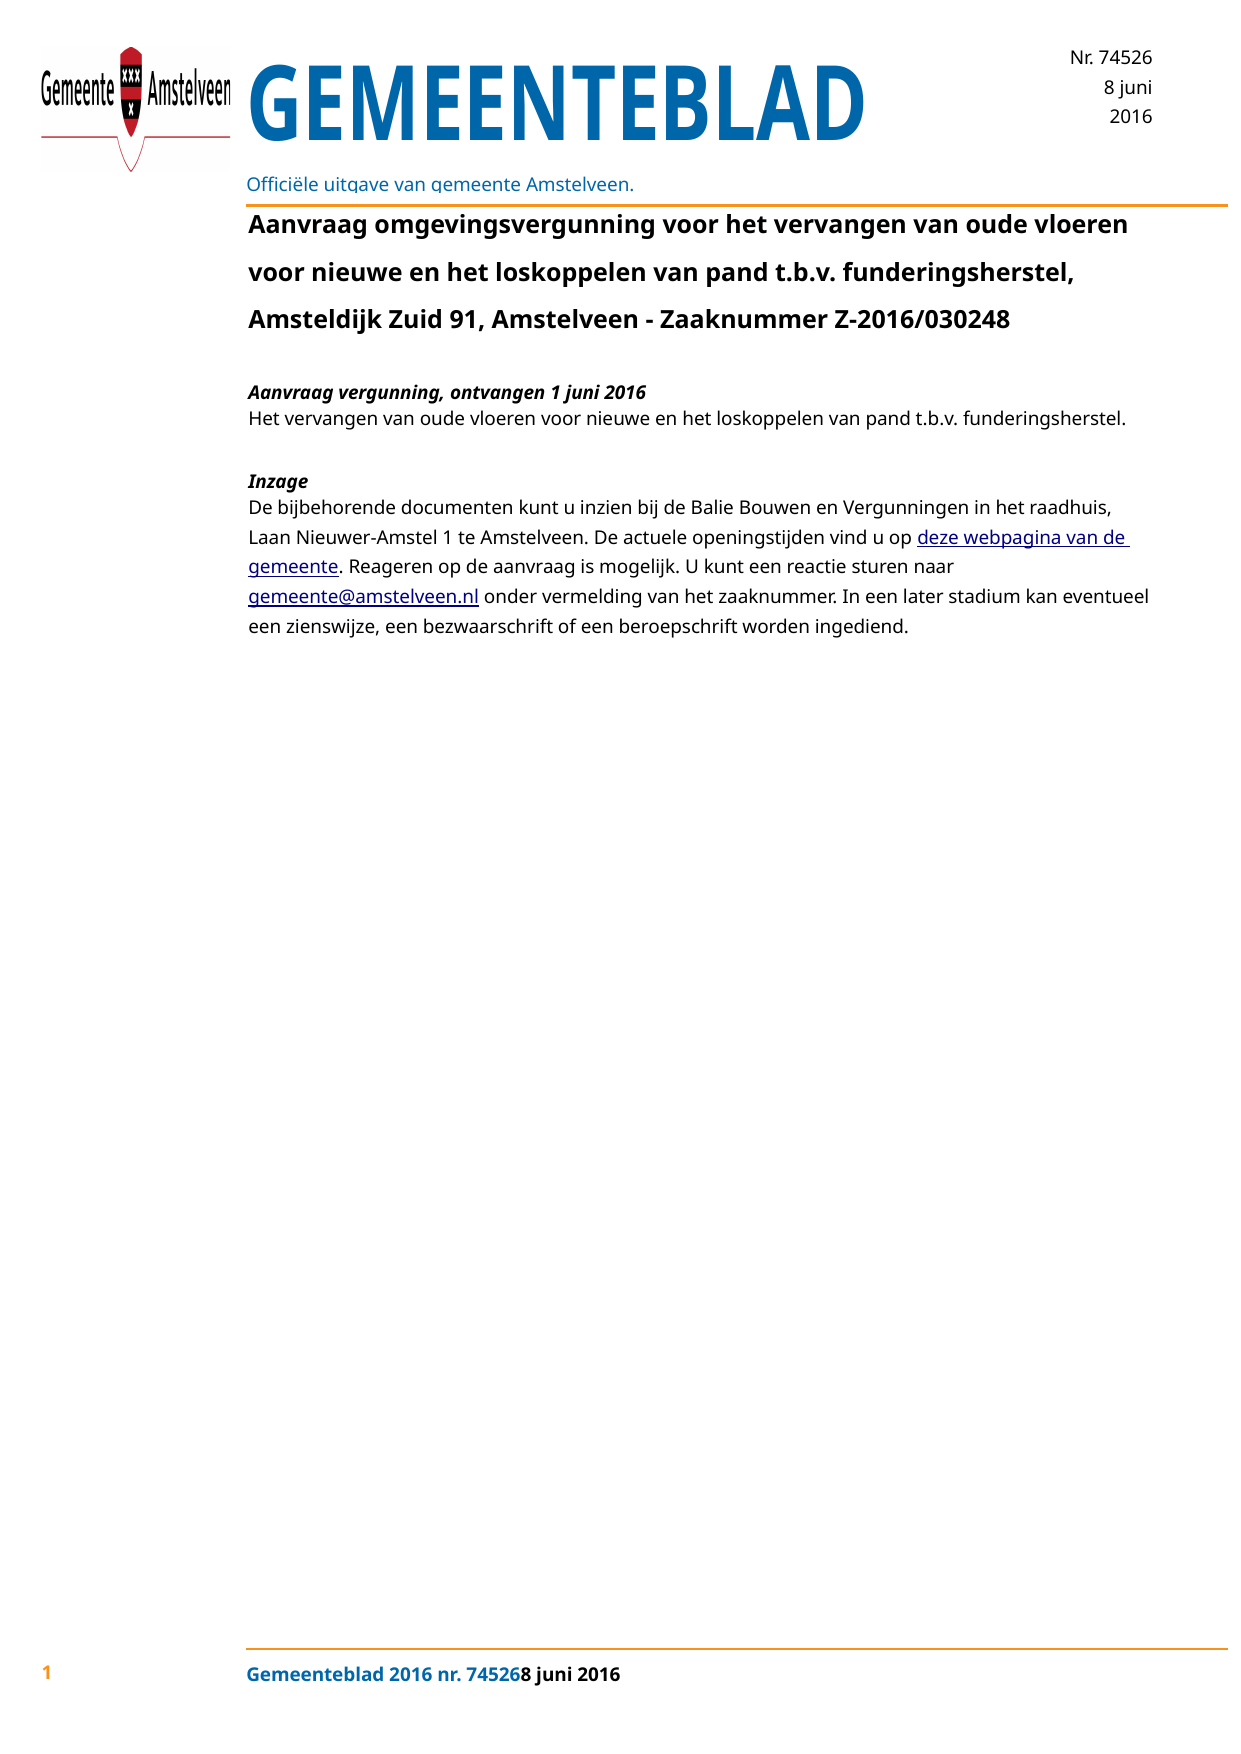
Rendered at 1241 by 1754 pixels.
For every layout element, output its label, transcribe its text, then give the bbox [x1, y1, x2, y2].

text Het vervangen van oude vloeren voor nieuwe en het loskoppelen van pand t.b.v. funderingsherstel. [248, 405, 1152, 431]
picture [41, 47, 231, 172]
text Aanvraag omgevingsvergunning voor het vervangen van oude vloeren voor nieuwe en het loskoppelen van pand t.b.v. funderingsherstel, Amsteldijk Zuid 91, Amstelveen - Zaaknummer Z-2016/030248 [248, 207, 1152, 336]
text Inzage [248, 469, 1152, 494]
text De bijbehorende documenten kunt u inzien bij de Balie Bouwen en Vergunningen in het raadhuis, Laan Nieuwer-Amstel 1 te Amstelveen. De actuele openingstijden vind u op deze webpagina van de gemeente. Reageren op de aanvraag is mogelijk. U kunt een reactie sturen naar gemeente@amstelveen.nl onder vermelding van het zaaknummer. In een later stadium kan eventueel een zienswijze, een bezwaarschrift of een beroepschrift worden ingediend. [248, 494, 1152, 638]
text Aanvraag vergunning, ontvangen 1 juni 2016 [248, 379, 1152, 405]
